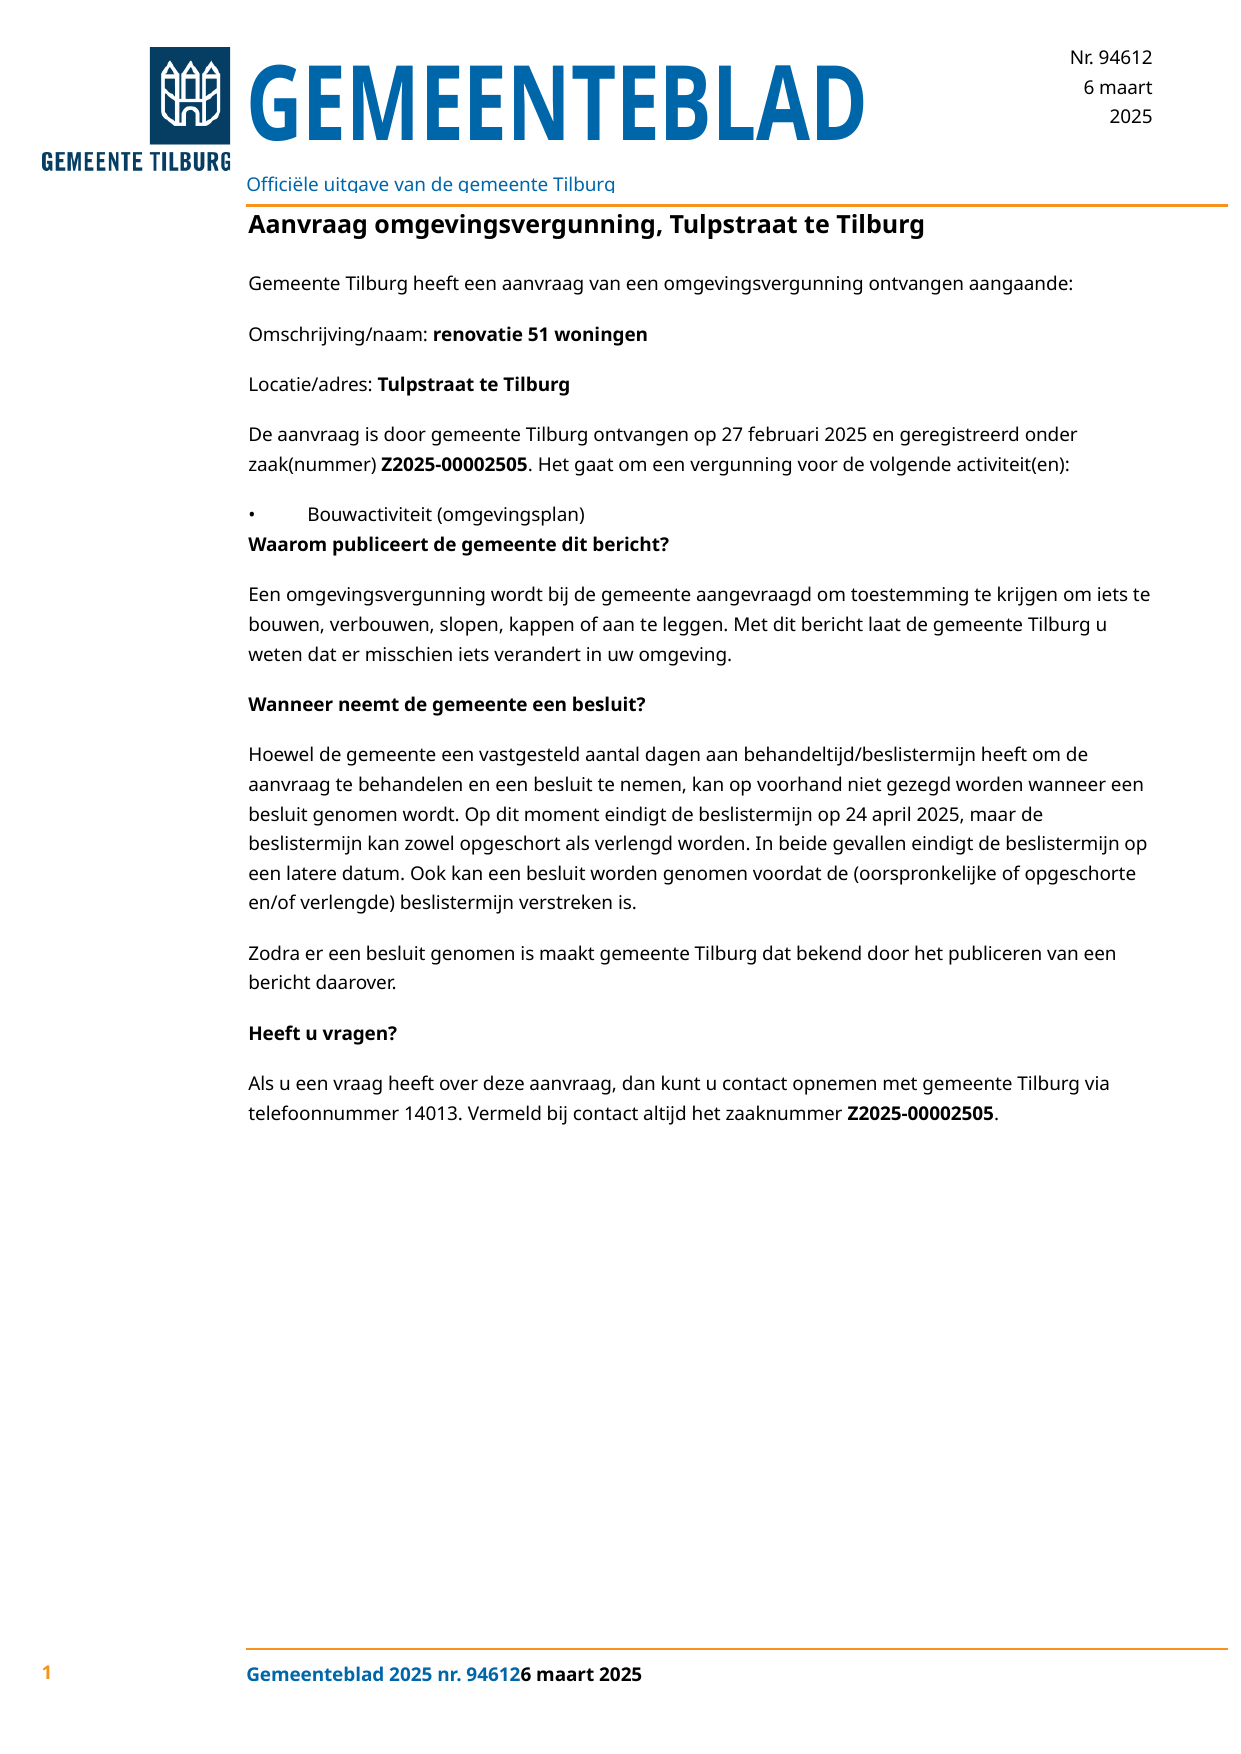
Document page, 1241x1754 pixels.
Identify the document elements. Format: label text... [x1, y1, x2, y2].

text Wanneer neemt de gemeente een besluit? [248, 691, 1152, 717]
text Als u een vraag heeft over deze aanvraag, dan kunt u contact opnemen met gemeente Tilburg via telefoonnummer 14013. Vermeld bij contact altijd het zaaknummer Z2025-00002505. [248, 1070, 1152, 1126]
picture [41, 47, 231, 172]
text De aanvraag is door gemeente Tilburg ontvangen op 27 februari 2025 en geregistreerd onder zaak(nummer) Z2025-00002505. Het gaat om een vergunning voor de volgende activiteit(en): [248, 422, 1152, 477]
text Heeft u vragen? [248, 1020, 1152, 1046]
text Een omgevingsvergunning wordt bij de gemeente aangevraagd om toestemming te krijgen om iets te bouwen, verbouwen, slopen, kappen of aan te leggen. Met dit bericht laat de gemeente Tilburg u weten dat er misschien iets verandert in uw omgeving. [248, 582, 1152, 666]
text Hoewel de gemeente een vastgesteld aantal dagen aan behandeltijd/beslistermijn heeft om de aanvraag te behandelen en een besluit te nemen, kan op voorhand niet gezegd worden wanneer een besluit genomen wordt. Op dit moment eindigt de beslistermijn op 24 april 2025, maar de beslistermijn kan zowel opgeschort als verlengd worden. In beide gevallen eindigt de beslistermijn op een latere datum. Ook kan een besluit worden genomen voordat de (oorspronkelijke of opgeschorte en/of verlengde) beslistermijn verstreken is. [248, 742, 1152, 915]
text Locatie/adres: Tulpstraat te Tilburg [248, 371, 1152, 397]
text Gemeente Tilburg heeft een aanvraag van een omgevingsvergunning ontvangen aangaande: [248, 270, 1152, 296]
text Waarom publiceert de gemeente dit bericht? [248, 531, 1152, 557]
list Bouwactiviteit (omgevingsplan) [248, 502, 1152, 527]
text Zodra er een besluit genomen is maakt gemeente Tilburg dat bekend door het publiceren van een bericht daarover. [248, 940, 1152, 995]
text Aanvraag omgevingsvergunning, Tulpstraat te Tilburg [248, 207, 1152, 241]
text Omschrijving/naam: renovatie 51 woningen [248, 321, 1152, 346]
